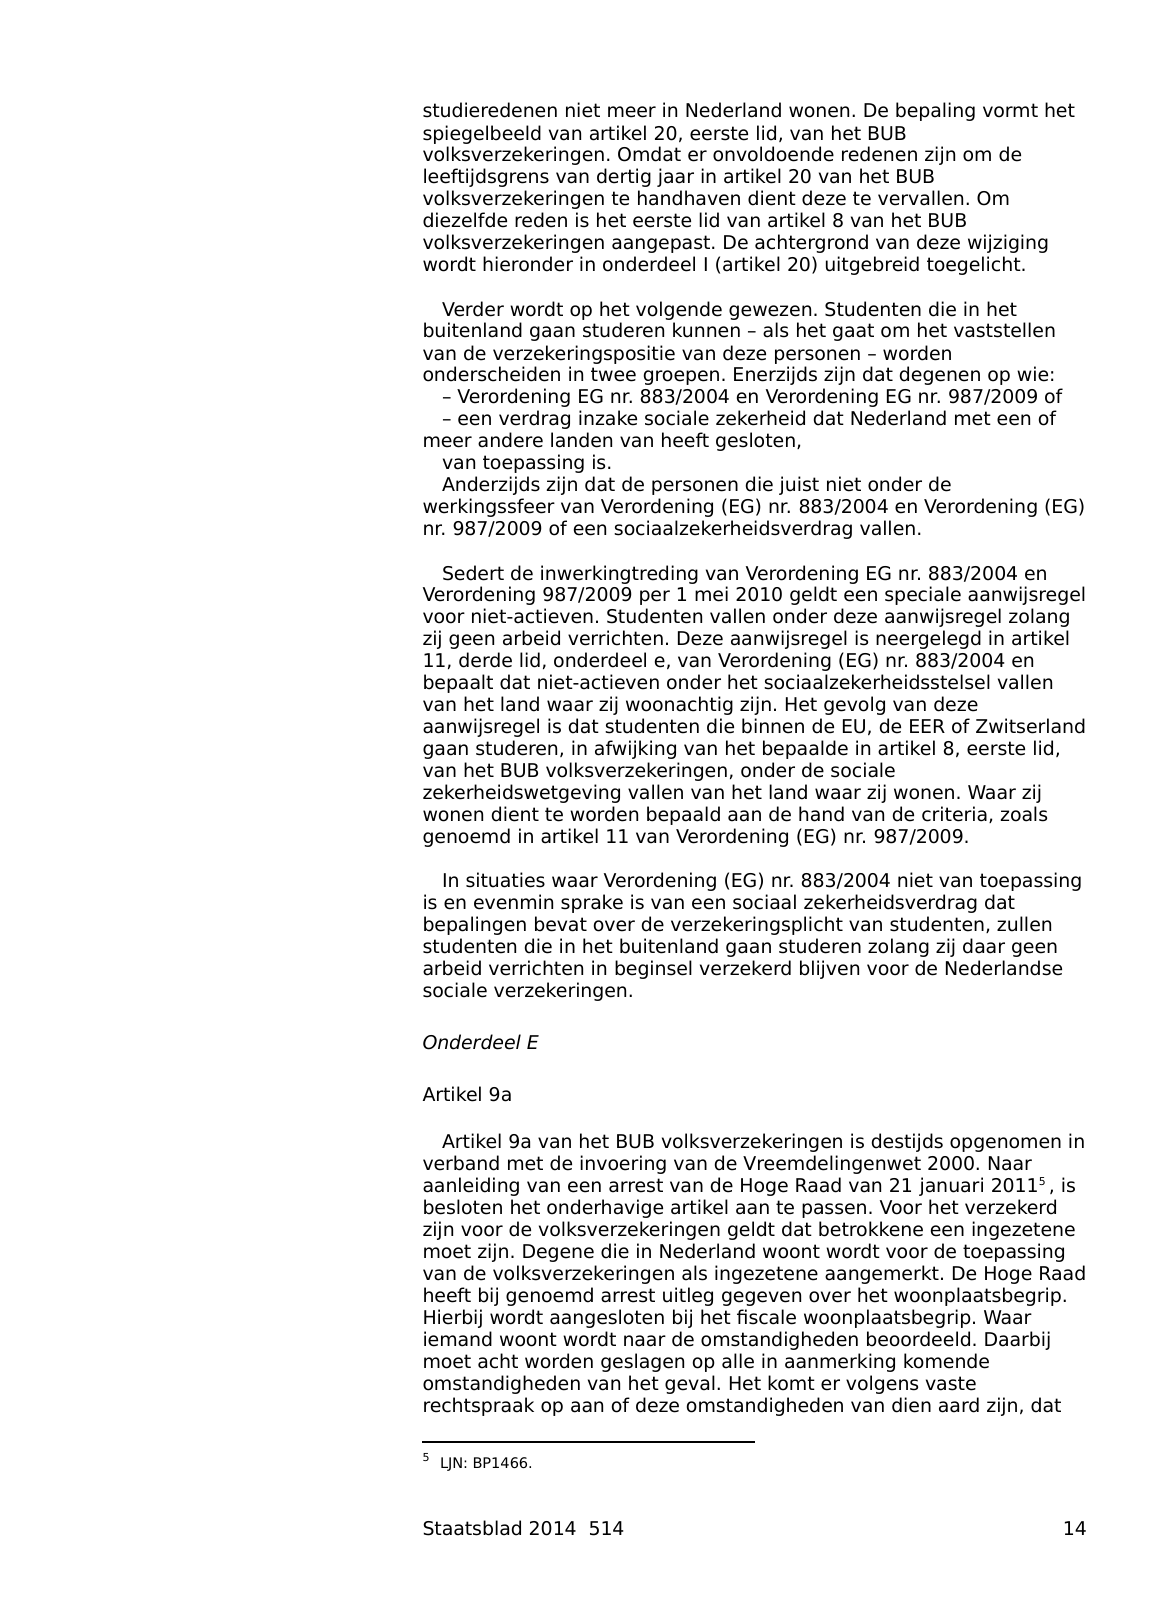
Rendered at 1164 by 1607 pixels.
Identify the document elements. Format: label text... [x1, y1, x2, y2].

text LJN: BP1466. [422, 1451, 1087, 1473]
text In situaties waar Verordening (EG) nr. 883/2004 niet van toepassing is en evenmin sprake is van een sociaal zekerheidsverdrag dat bepalingen bevat over de verzekeringsplicht van studenten, zullen studenten die in het buitenland gaan studeren zolang zij daar geen arbeid verrichten in beginsel verzekerd blijven voor de Nederlandse sociale verzekeringen. [422, 870, 1087, 1002]
text Artikel 9a van het BUB volksverzekeringen is destijds opgenomen in verband met de invoering van de Vreemdelingenwet 2000. Naar aanleiding van een arrest van de Hoge Raad van 21 januari 2011, is besloten het onderhavige artikel aan te passen. Voor het verzekerd zijn voor de volksverzekeringen geldt dat betrokkene een ingezetene moet zijn. Degene die in Nederland woont wordt voor de toepassing van de volksverzekeringen als ingezetene aangemerkt. De Hoge Raad heeft bij genoemd arrest uitleg gegeven over het woonplaatsbegrip. Hierbij wordt aangesloten bij het fiscale woonplaatsbegrip. Waar iemand woont wordt naar de omstandigheden beoordeeld. Daarbij moet acht worden geslagen op alle in aanmerking komende omstandigheden van het geval. Het komt er volgens vaste rechtspraak op aan of deze omstandigheden van dien aard zijn, dat [422, 1131, 1087, 1417]
text Sedert de inwerkingtreding van Verordening EG nr. 883/2004 en Verordening 987/2009 per 1 mei 2010 geldt een speciale aanwijsregel voor niet-actieven. Studenten vallen onder deze aanwijsregel zolang zij geen arbeid verrichten. Deze aanwijsregel is neergelegd in artikel 11, derde lid, onderdeel e, van Verordening (EG) nr. 883/2004 en bepaalt dat niet-actieven onder het sociaalzekerheidsstelsel vallen van het land waar zij woonachtig zijn. Het gevolg van deze aanwijsregel is dat studenten die binnen de EU, de EER of Zwitserland gaan studeren, in afwijking van het bepaalde in artikel 8, eerste lid, van het BUB volksverzekeringen, onder de sociale zekerheidswetgeving vallen van het land waar zij wonen. Waar zij wonen dient te worden bepaald aan de hand van de criteria, zoals genoemd in artikel 11 van Verordening (EG) nr. 987/2009. [422, 562, 1087, 848]
text Verder wordt op het volgende gewezen. Studenten die in het buitenland gaan studeren kunnen – als het gaat om het vaststellen van de verzekeringspositie van deze personen – worden onderscheiden in twee groepen. Enerzijds zijn dat degenen op wie: [422, 298, 1087, 386]
text – Verordening EG nr. 883/2004 en Verordening EG nr. 987/2009 of [422, 386, 1087, 408]
subtitle Artikel 9a [422, 1084, 1087, 1106]
text – een verdrag inzake sociale zekerheid dat Nederland met een of meer andere landen van heeft gesloten, [422, 408, 1087, 452]
text Anderzijds zijn dat de personen die juist niet onder de werkingssfeer van Verordening (EG) nr. 883/2004 en Verordening (EG) nr. 987/2009 of een sociaalzekerheidsverdrag vallen. [422, 474, 1087, 540]
text van toepassing is. [422, 452, 1087, 474]
text studieredenen niet meer in Nederland wonen. De bepaling vormt het spiegelbeeld van artikel 20, eerste lid, van het BUB volksverzekeringen. Omdat er onvoldoende redenen zijn om de leeftijdsgrens van dertig jaar in artikel 20 van het BUB volksverzekeringen te handhaven dient deze te vervallen. Om diezelfde reden is het eerste lid van artikel 8 van het BUB volksverzekeringen aangepast. De achtergrond van deze wijziging wordt hieronder in onderdeel I (artikel 20) uitgebreid toegelicht. [422, 100, 1087, 276]
subtitle Onderdeel E [422, 1032, 1087, 1054]
